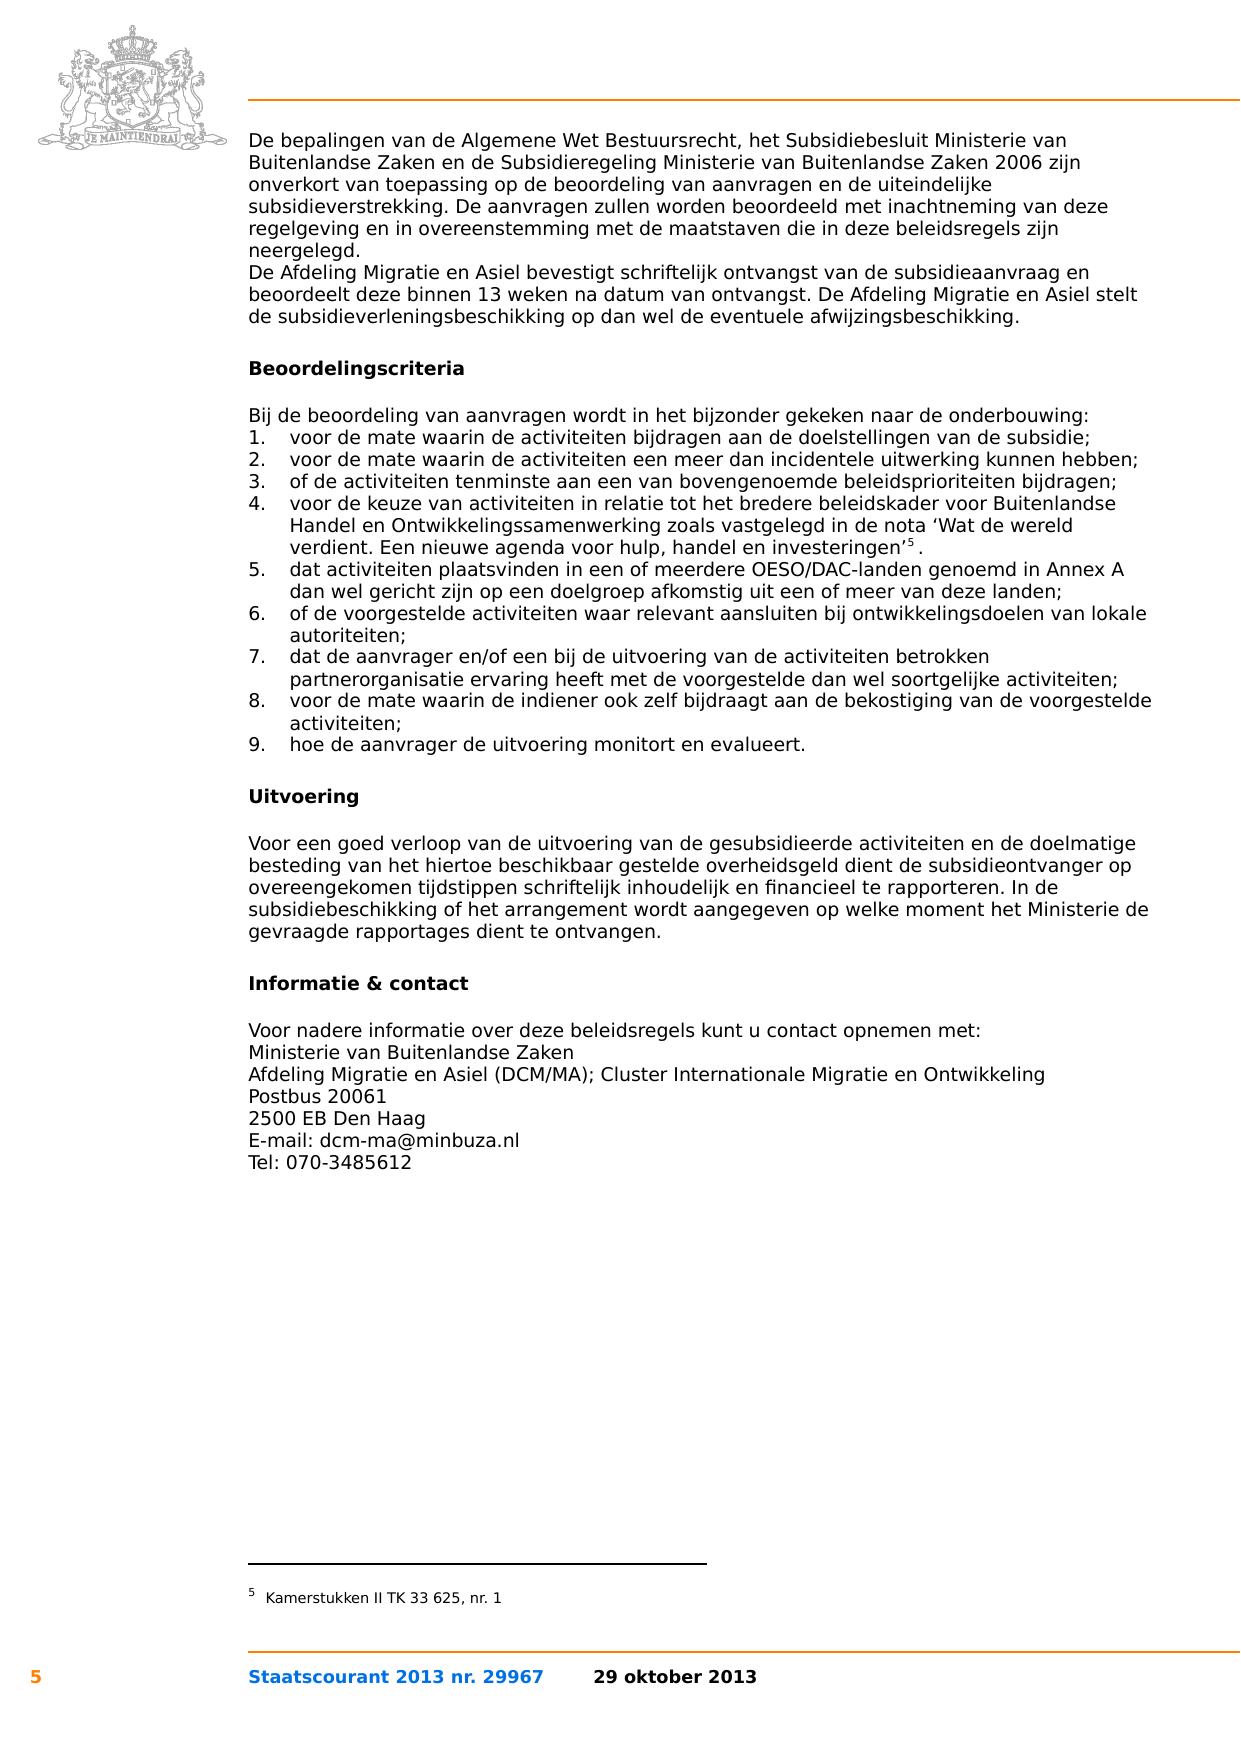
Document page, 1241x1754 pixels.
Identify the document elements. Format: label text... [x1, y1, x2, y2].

text 1. voor de mate waarin de activiteiten bijdragen aan de doelstellingen van de subsidie; [248, 427, 1163, 449]
subtitle Uitvoering [248, 786, 1163, 808]
text De Afdeling Migratie en Asiel bevestigt schriftelijk ontvangst van de subsidieaanvraag en beoordeelt deze binnen 13 weken na datum van ontvangst. De Afdeling Migratie en Asiel stelt de subsidieverleningsbeschikking op dan wel de eventuele afwijzingsbeschikking. [248, 262, 1163, 328]
text Tel: 070-3485612 [248, 1152, 1163, 1174]
text E-mail: dcm-ma@minbuza.nl [248, 1130, 1163, 1152]
text 7. dat de aanvrager en/of een bij de uitvoering van de activiteiten betrokken partnerorganisatie ervaring heeft met de voorgestelde dan wel soortgelijke activiteiten; [248, 646, 1163, 690]
text Voor nadere informatie over deze beleidsregels kunt u contact opnemen met: [248, 1020, 1163, 1042]
subtitle Informatie & contact [248, 973, 1163, 995]
text 6. of de voorgestelde activiteiten waar relevant aansluiten bij ontwikkelingsdoelen van lokale autoriteiten; [248, 602, 1163, 646]
text De bepalingen van de Algemene Wet Bestuursrecht, het Subsidiebesluit Ministerie van Buitenlandse Zaken en de Subsidieregeling Ministerie van Buitenlandse Zaken 2006 zijn onverkort van toepassing op de beoordeling van aanvragen en de uiteindelijke subsidieverstrekking. De aanvragen zullen worden beoordeeld met inachtneming van deze regelgeving en in overeenstemming met de maatstaven die in deze beleidsregels zijn neergelegd. [248, 130, 1163, 262]
text 8. voor de mate waarin de indiener ook zelf bijdraagt aan de bekostiging van de voorgestelde activiteiten; [248, 690, 1163, 734]
text Postbus 20061 [248, 1086, 1163, 1108]
text 5. dat activiteiten plaatsvinden in een of meerdere OESO/DAC-landen genoemd in Annex A dan wel gericht zijn op een doelgroep afkomstig uit een of meer van deze landen; [248, 558, 1163, 602]
text Voor een goed verloop van de uitvoering van de gesubsidieerde activiteiten en de doelmatige besteding van het hiertoe beschikbaar gestelde overheidsgeld dient de subsidieontvanger op overeengekomen tijdstippen schriftelijk inhoudelijk en financieel te rapporteren. In de subsidiebeschikking of het arrangement wordt aangegeven op welke moment het Ministerie de gevraagde rapportages dient te ontvangen. [248, 833, 1163, 943]
subtitle Beoordelingscriteria [248, 358, 1163, 380]
text Kamerstukken II TK 33 625, nr. 1 [248, 1586, 1163, 1608]
text Afdeling Migratie en Asiel (DCM/MA); Cluster Internationale Migratie en Ontwikkeling [248, 1064, 1163, 1086]
text 9. hoe de aanvrager de uitvoering monitort en evalueert. [248, 734, 1163, 756]
text Bij de beoordeling van aanvragen wordt in het bijzonder gekeken naar de onderbouwing: [248, 405, 1163, 427]
text 4. voor de keuze van activiteiten in relatie tot het bredere beleidskader voor Buitenlandse Handel en Ontwikkelingssamenwerking zoals vastgelegd in de nota ‘Wat de wereld verdient. Een nieuwe agenda voor hulp, handel en investeringen’. [248, 493, 1163, 558]
text Ministerie van Buitenlandse Zaken [248, 1042, 1163, 1064]
text 2. voor de mate waarin de activiteiten een meer dan incidentele uitwerking kunnen hebben; [248, 449, 1163, 471]
text 2500 EB Den Haag [248, 1108, 1163, 1130]
picture [38, 25, 227, 150]
text 3. of de activiteiten tenminste aan een van bovengenoemde beleidsprioriteiten bijdragen; [248, 471, 1163, 493]
